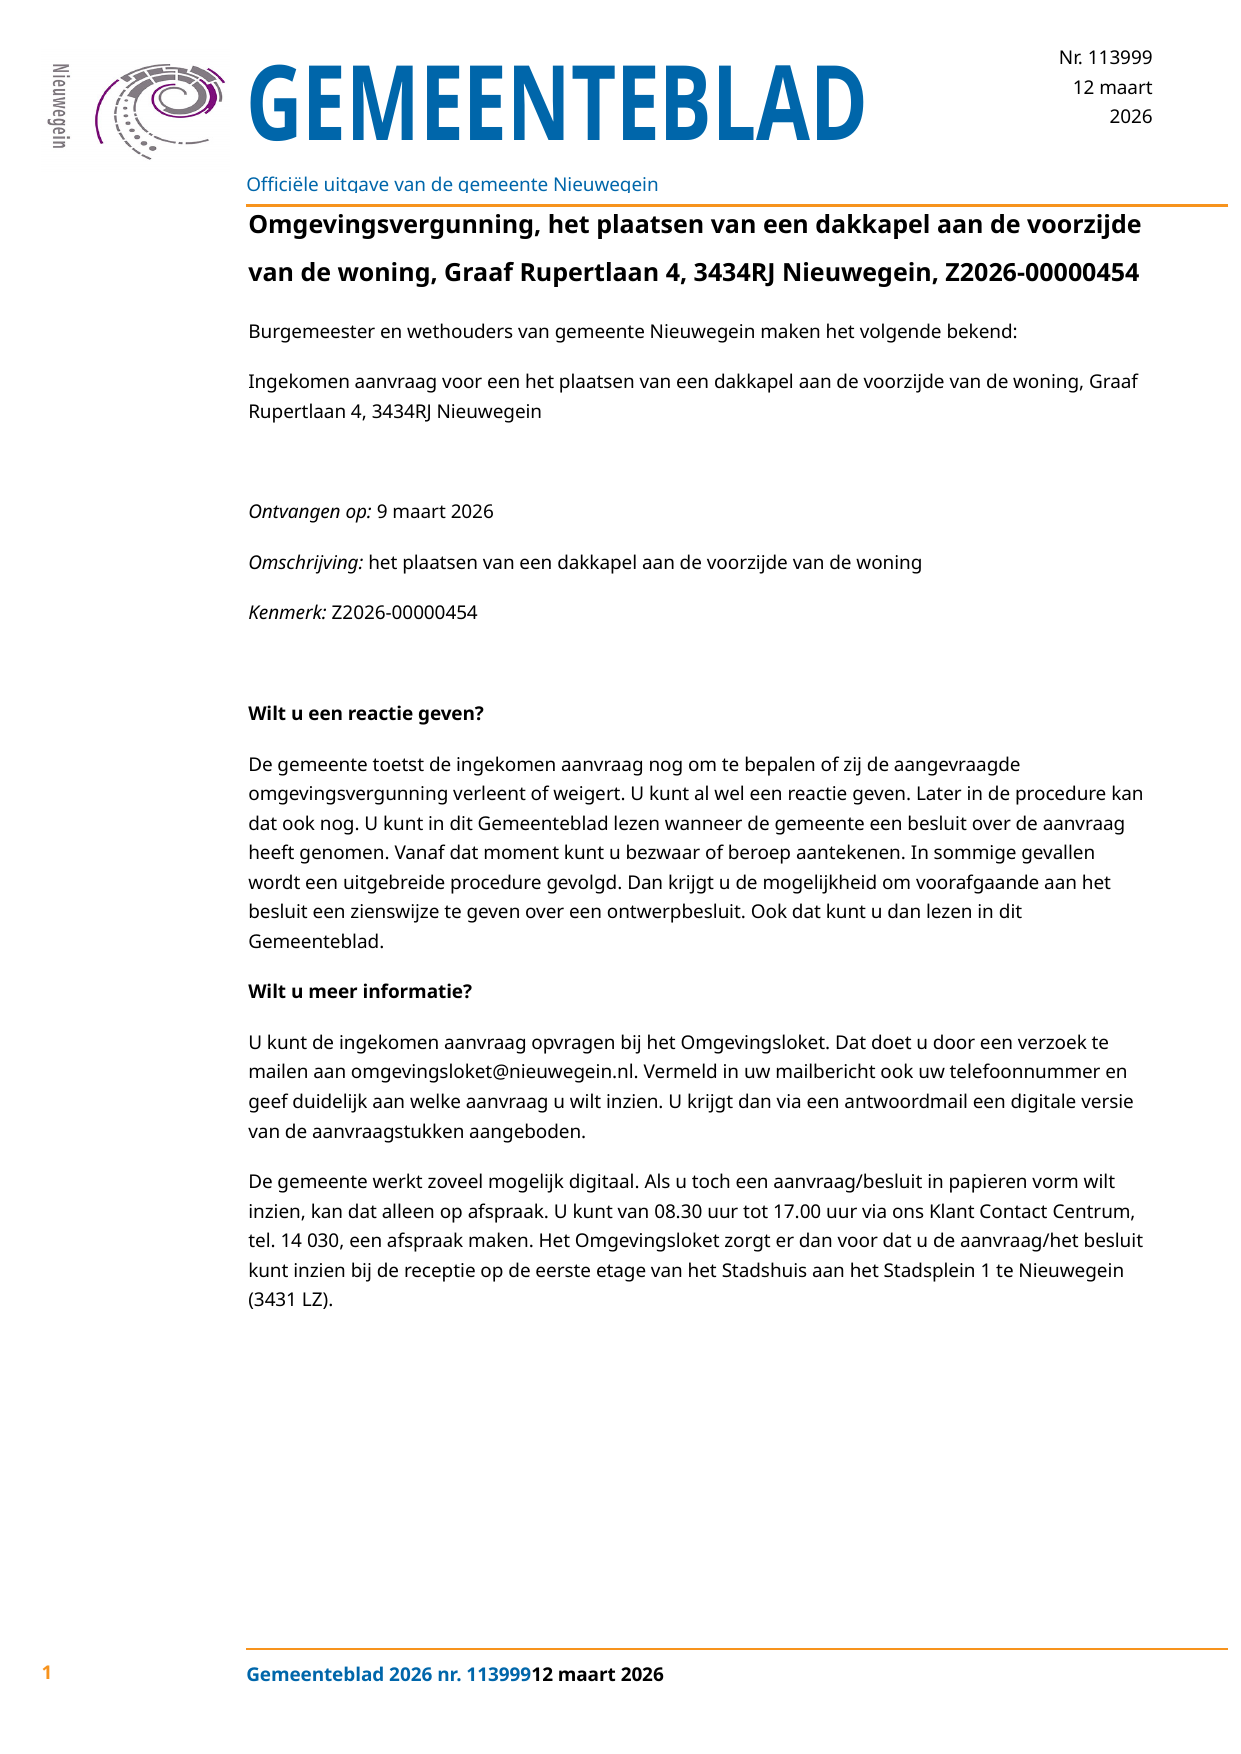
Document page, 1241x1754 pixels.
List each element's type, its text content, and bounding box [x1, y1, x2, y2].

text Wilt u een reactie geven? [248, 700, 1152, 726]
text Ingekomen aanvraag voor een het plaatsen van een dakkapel aan de voorzijde van de woning, Graaf Rupertlaan 4, 3434RJ Nieuwegein [248, 368, 1152, 424]
text Omschrijving: het plaatsen van een dakkapel aan de voorzijde van de woning [248, 549, 1152, 575]
text Kenmerk: Z2026-00000454 [248, 599, 1152, 625]
text Omgevingsvergunning, het plaatsen van een dakkapel aan de voorzijde van de woning, Graaf Rupertlaan 4, 3434RJ Nieuwegein, Z2026-00000454 [248, 207, 1152, 288]
text Wilt u meer informatie? [248, 979, 1152, 1004]
picture [41, 47, 231, 172]
text De gemeente werkt zoveel mogelijk digitaal. Als u toch een aanvraag/besluit in papieren vorm wilt inzien, kan dat alleen op afspraak. U kunt van 08.30 uur tot 17.00 uur via ons Klant Contact Centrum, tel. 14 030, een afspraak maken. Het Omgevingsloket zorgt er dan voor dat u de aanvraag/het besluit kunt inzien bij de receptie op de eerste etage van het Stadshuis aan het Stadsplein 1 te Nieuwegein (3431 LZ). [248, 1168, 1152, 1312]
text Ontvangen op: 9 maart 2026 [248, 499, 1152, 524]
text De gemeente toetst de ingekomen aanvraag nog om te bepalen of zij de aangevraagde omgevingsvergunning verleent of weigert. U kunt al wel een reactie geven. Later in de procedure kan dat ook nog. U kunt in dit Gemeenteblad lezen wanneer de gemeente een besluit over de aanvraag heeft genomen. Vanaf dat moment kunt u bezwaar of beroep aantekenen. In sommige gevallen wordt een uitgebreide procedure gevolgd. Dan krijgt u de mogelijkheid om voorafgaande aan het besluit een zienswijze te geven over een ontwerpbesluit. Ook dat kunt u dan lezen in dit Gemeenteblad. [248, 751, 1152, 954]
text U kunt de ingekomen aanvraag opvragen bij het Omgevingsloket. Dat doet u door een verzoek te mailen aan omgevingsloket@nieuwegein.nl. Vermeld in uw mailbericht ook uw telefoonnummer en geef duidelijk aan welke aanvraag u wilt inzien. U krijgt dan via een antwoordmail een digitale versie van de aanvraagstukken aangeboden. [248, 1029, 1152, 1144]
text Burgemeester en wethouders van gemeente Nieuwegein maken het volgende bekend: [248, 318, 1152, 344]
